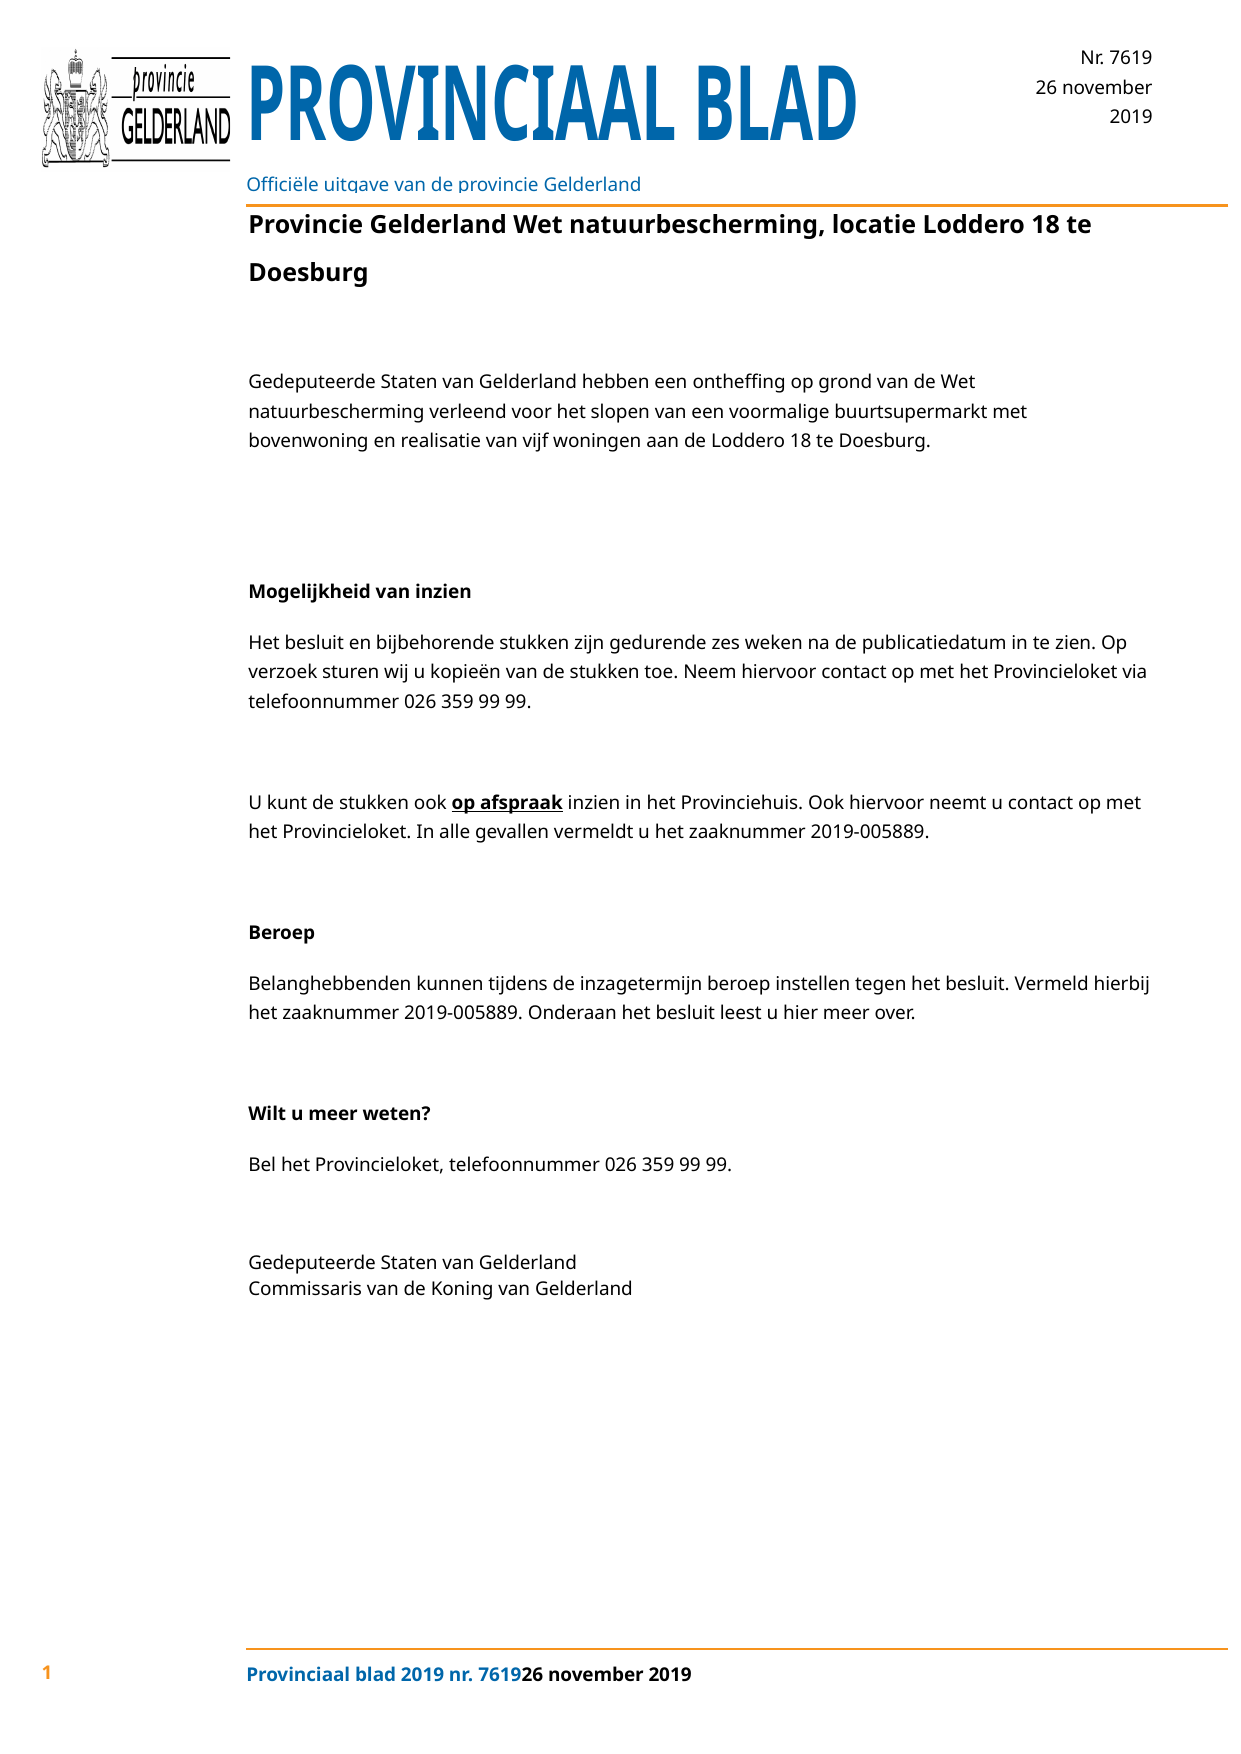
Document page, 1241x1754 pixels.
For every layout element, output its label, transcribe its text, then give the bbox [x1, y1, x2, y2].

text Bel het Provincieloket, telefoonnummer 026 359 99 99. [248, 1151, 1152, 1177]
text Provincie Gelderland Wet natuurbescherming, locatie Loddero 18 te Doesburg [248, 207, 1152, 288]
text Beroep [248, 919, 1152, 945]
text Wilt u meer weten? [248, 1100, 1152, 1126]
text U kunt de stukken ook op afspraak inzien in het Provinciehuis. Ook hiervoor neemt u contact op met het Provincieloket. In alle gevallen vermeldt u het zaaknummer 2019-005889. [248, 789, 1152, 844]
text Belanghebbenden kunnen tijdens de inzagetermijn beroep instellen tegen het besluit. Vermeld hierbij het zaaknummer 2019-005889. Onderaan het besluit leest u hier meer over. [248, 970, 1152, 1025]
picture [41, 47, 231, 172]
text Gedeputeerde Staten van Gelderland [248, 1249, 1152, 1275]
text Gedeputeerde Staten van Gelderland hebben een ontheffing op grond van de Wet natuurbescherming verleend voor het slopen van een voormalige buurtsupermarkt met bovenwoning en realisatie van vijf woningen aan de Loddero 18 te Doesburg. [248, 368, 1152, 453]
text Het besluit en bijbehorende stukken zijn gedurende zes weken na de publicatiedatum in te zien. Op verzoek sturen wij u kopieën van de stukken toe. Neem hiervoor contact op met het Provincieloket via telefoonnummer 026 359 99 99. [248, 629, 1152, 714]
text Mogelijkheid van inzien [248, 579, 1152, 604]
text Commissaris van de Koning van Gelderland [248, 1275, 1152, 1301]
